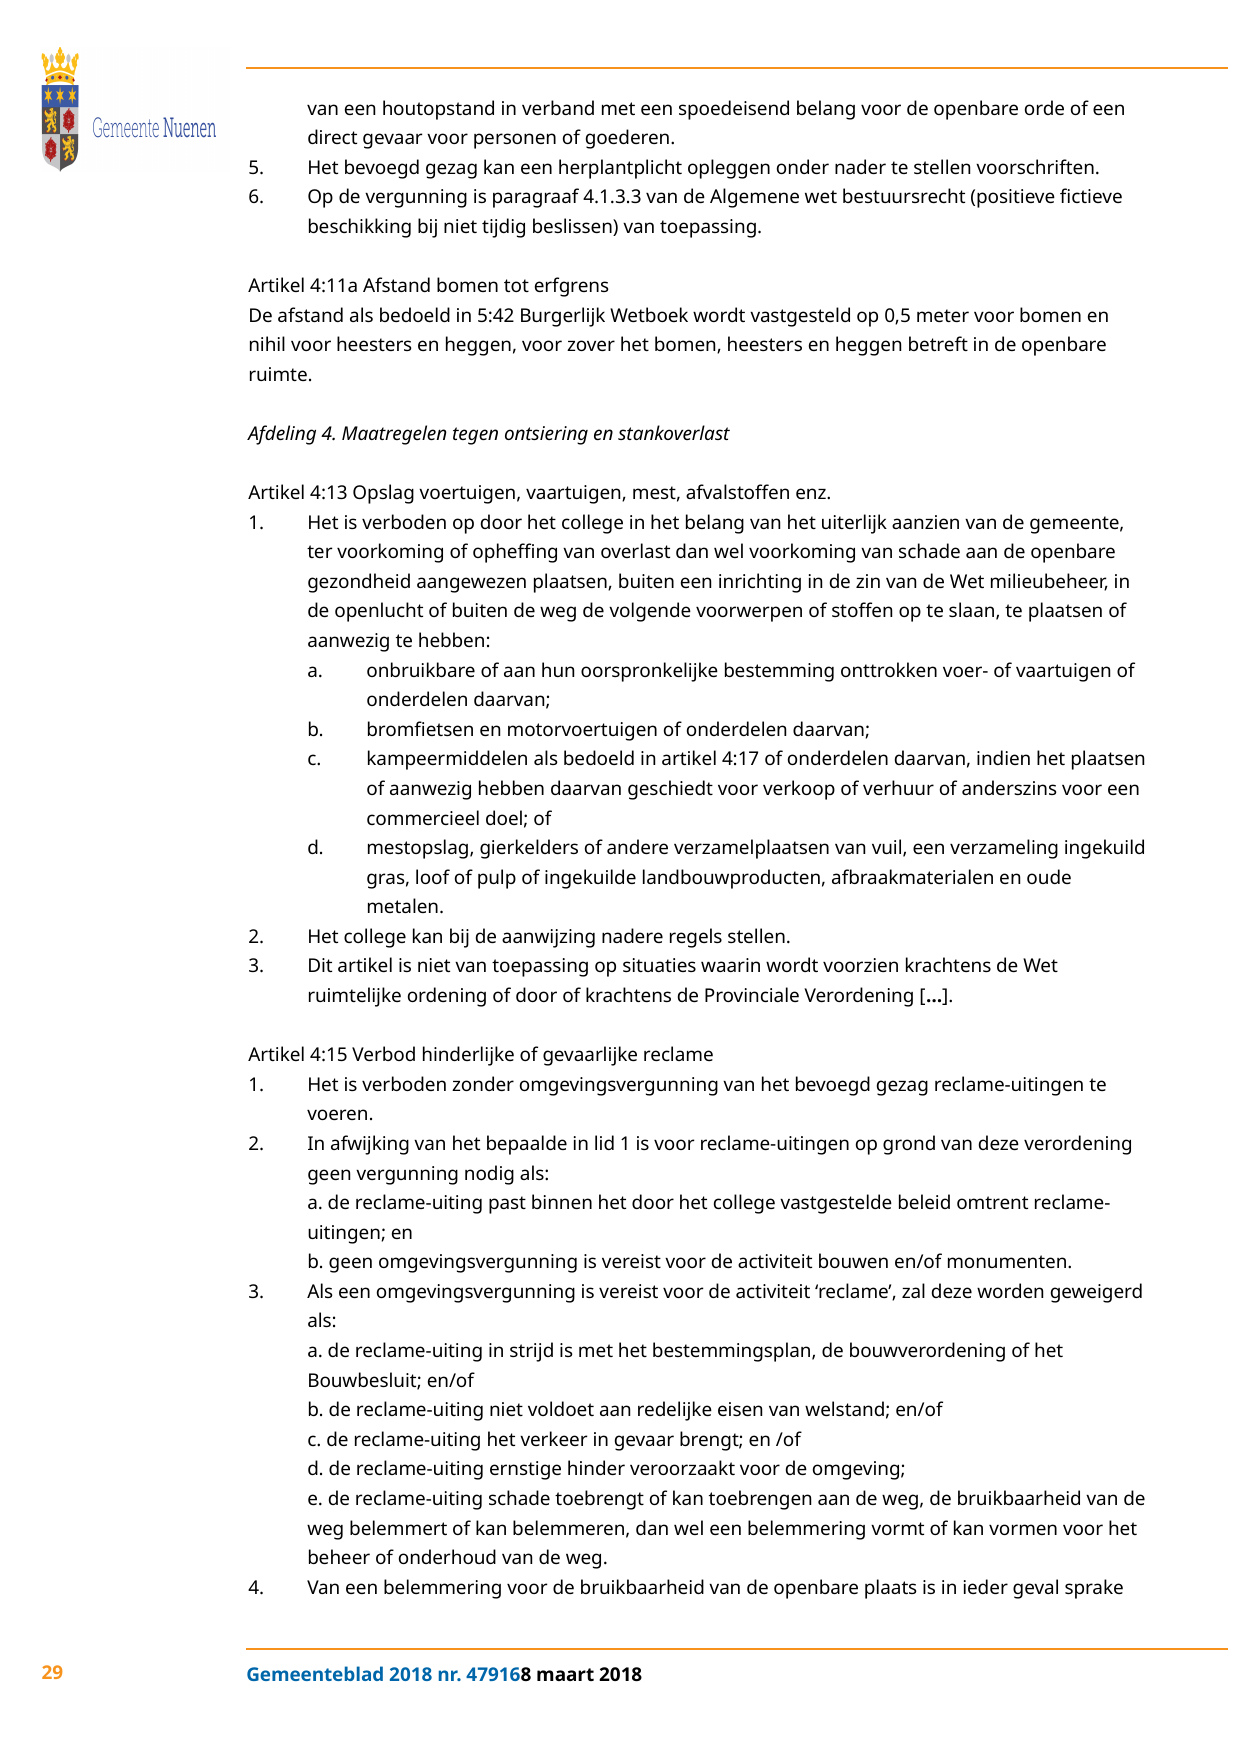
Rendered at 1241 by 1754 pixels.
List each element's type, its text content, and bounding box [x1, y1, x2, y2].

list mestopslag, gierkelders of andere verzamelplaatsen van vuil, een verzameling ingekuild gras, loof of pulp of ingekuilde landbouwproducten, afbraakmaterialen en oude metalen. [307, 834, 1152, 919]
list onbruikbare of aan hun oorspronkelijke bestemming onttrokken voer- of vaartuigen of onderdelen daarvan; [307, 657, 1152, 712]
list b. de reclame-uiting niet voldoet aan redelijke eisen van welstand; en/of [248, 1396, 1152, 1422]
list d. de reclame-uiting ernstige hinder veroorzaakt voor de omgeving; [248, 1456, 1152, 1481]
list b. geen omgevingsvergunning is vereist voor de activiteit bouwen en/of monumenten. [248, 1248, 1152, 1274]
list In afwijking van het bepaalde in lid 1 is voor reclame-uitingen op grond van deze verordening geen vergunning nodig als: [248, 1130, 1152, 1186]
list e. de reclame-uiting schade toebrengt of kan toebrengen aan de weg, de bruikbaarheid van de weg belemmert of kan belemmeren, dan wel een belemmering vormt of kan vormen voor het beheer of onderhoud van de weg. [248, 1485, 1152, 1570]
list Het bevoegd gezag kan een herplantplicht opleggen onder nader te stellen voorschriften. [248, 154, 1152, 180]
list Dit artikel is niet van toepassing op situaties waarin wordt voorzien krachtens de Wet ruimtelijke ordening of door of krachtens de Provinciale Verordening […]. [248, 953, 1152, 1008]
text De afstand als bedoeld in 5:42 Burgerlijk Wetboek wordt vastgesteld op 0,5 meter voor bomen en nihil voor heesters en heggen, voor zover het bomen, heesters en heggen betreft in de openbare ruimte. [248, 302, 1152, 387]
list Als een omgevingsvergunning is vereist voor de activiteit ‘reclame’, zal deze worden geweigerd als: [248, 1278, 1152, 1333]
list Het is verboden op door het college in het belang van het uiterlijk aanzien van de gemeente, ter voorkoming of opheffing van overlast dan wel voorkoming van schade aan de openbare gezondheid aangewezen plaatsen, buiten een inrichting in de zin van de Wet milieubeheer, in de openlucht of buiten de weg de volgende voorwerpen of stoffen op te slaan, te plaatsen of aanwezig te hebben: [248, 509, 1152, 653]
text Artikel 4:13 Opslag voertuigen, vaartuigen, mest, afvalstoffen enz. [248, 479, 1152, 505]
text Afdeling 4. Maatregelen tegen ontsiering en stankoverlast [248, 420, 1152, 446]
list Op de vergunning is paragraaf 4.1.3.3 van de Algemene wet bestuursrecht (positieve fictieve beschikking bij niet tijdig beslissen) van toepassing. [248, 183, 1152, 239]
text Artikel 4:11a Afstand bomen tot erfgrens [248, 272, 1152, 298]
list kampeermiddelen als bedoeld in artikel 4:17 of onderdelen daarvan, indien het plaatsen of aanwezig hebben daarvan geschiedt voor verkoop of verhuur of anderszins voor een commercieel doel; of [307, 746, 1152, 831]
list a. de reclame-uiting past binnen het door het college vastgestelde beleid omtrent reclame-uitingen; en [248, 1189, 1152, 1245]
text Artikel 4:15 Verbod hinderlijke of gevaarlijke reclame [248, 1041, 1152, 1067]
list Het is verboden zonder omgevingsvergunning van het bevoegd gezag reclame-uitingen te voeren. [248, 1071, 1152, 1126]
picture [41, 47, 231, 172]
list Het college kan bij de aanwijzing nadere regels stellen. [248, 923, 1152, 949]
list bromfietsen en motorvoertuigen of onderdelen daarvan; [307, 716, 1152, 742]
list Van een belemmering voor de bruikbaarheid van de openbare plaats is in ieder geval sprake [248, 1574, 1152, 1600]
list van een houtopstand in verband met een spoedeisend belang voor de openbare orde of een direct gevaar voor personen of goederen. [248, 95, 1152, 150]
list c. de reclame-uiting het verkeer in gevaar brengt; en /of [248, 1426, 1152, 1452]
list a. de reclame-uiting in strijd is met het bestemmingsplan, de bouwverordening of het Bouwbesluit; en/of [248, 1337, 1152, 1393]
